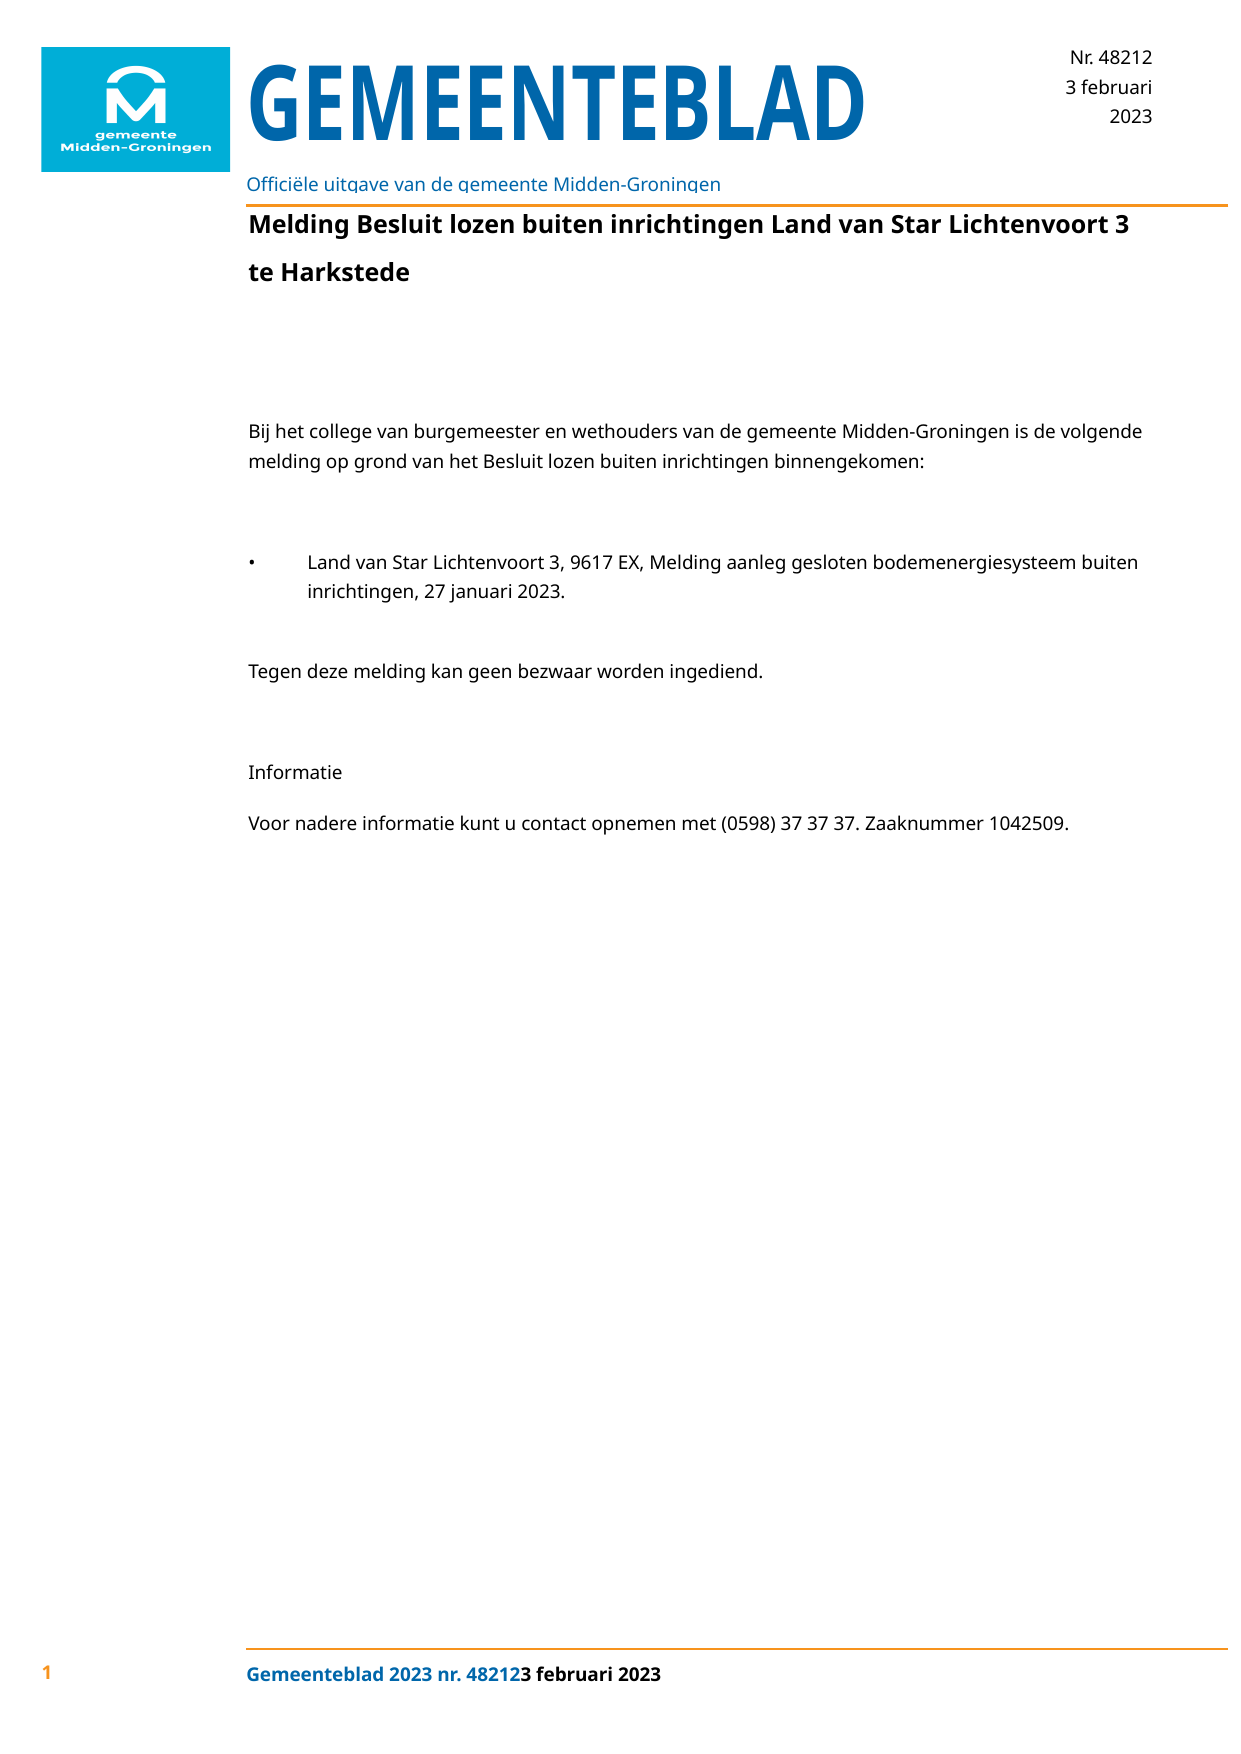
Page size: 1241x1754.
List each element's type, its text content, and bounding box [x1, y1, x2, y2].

list Land van Star Lichtenvoort 3, 9617 EX, Melding aanleg gesloten bodemenergiesysteem buiten inrichtingen, 27 januari 2023. [248, 549, 1152, 604]
picture [107, 89, 165, 122]
text Voor nadere informatie kunt u contact opnemen met (0598) 37 37 37. Zaaknummer 1042509. [248, 810, 1152, 836]
text Tegen deze melding kan geen bezwaar worden ingediend. [248, 659, 1152, 684]
text Bij het college van burgemeester en wethouders van de gemeente Midden-Groningen is de volgende melding op grond van het Besluit lozen buiten inrichtingen binnengekomen: [248, 419, 1152, 474]
text Melding Besluit lozen buiten inrichtingen Land van Star Lichtenvoort 3 te Harkstede [248, 207, 1152, 288]
text Informatie [248, 759, 1152, 785]
picture [108, 66, 164, 82]
picture [184, 146, 190, 153]
